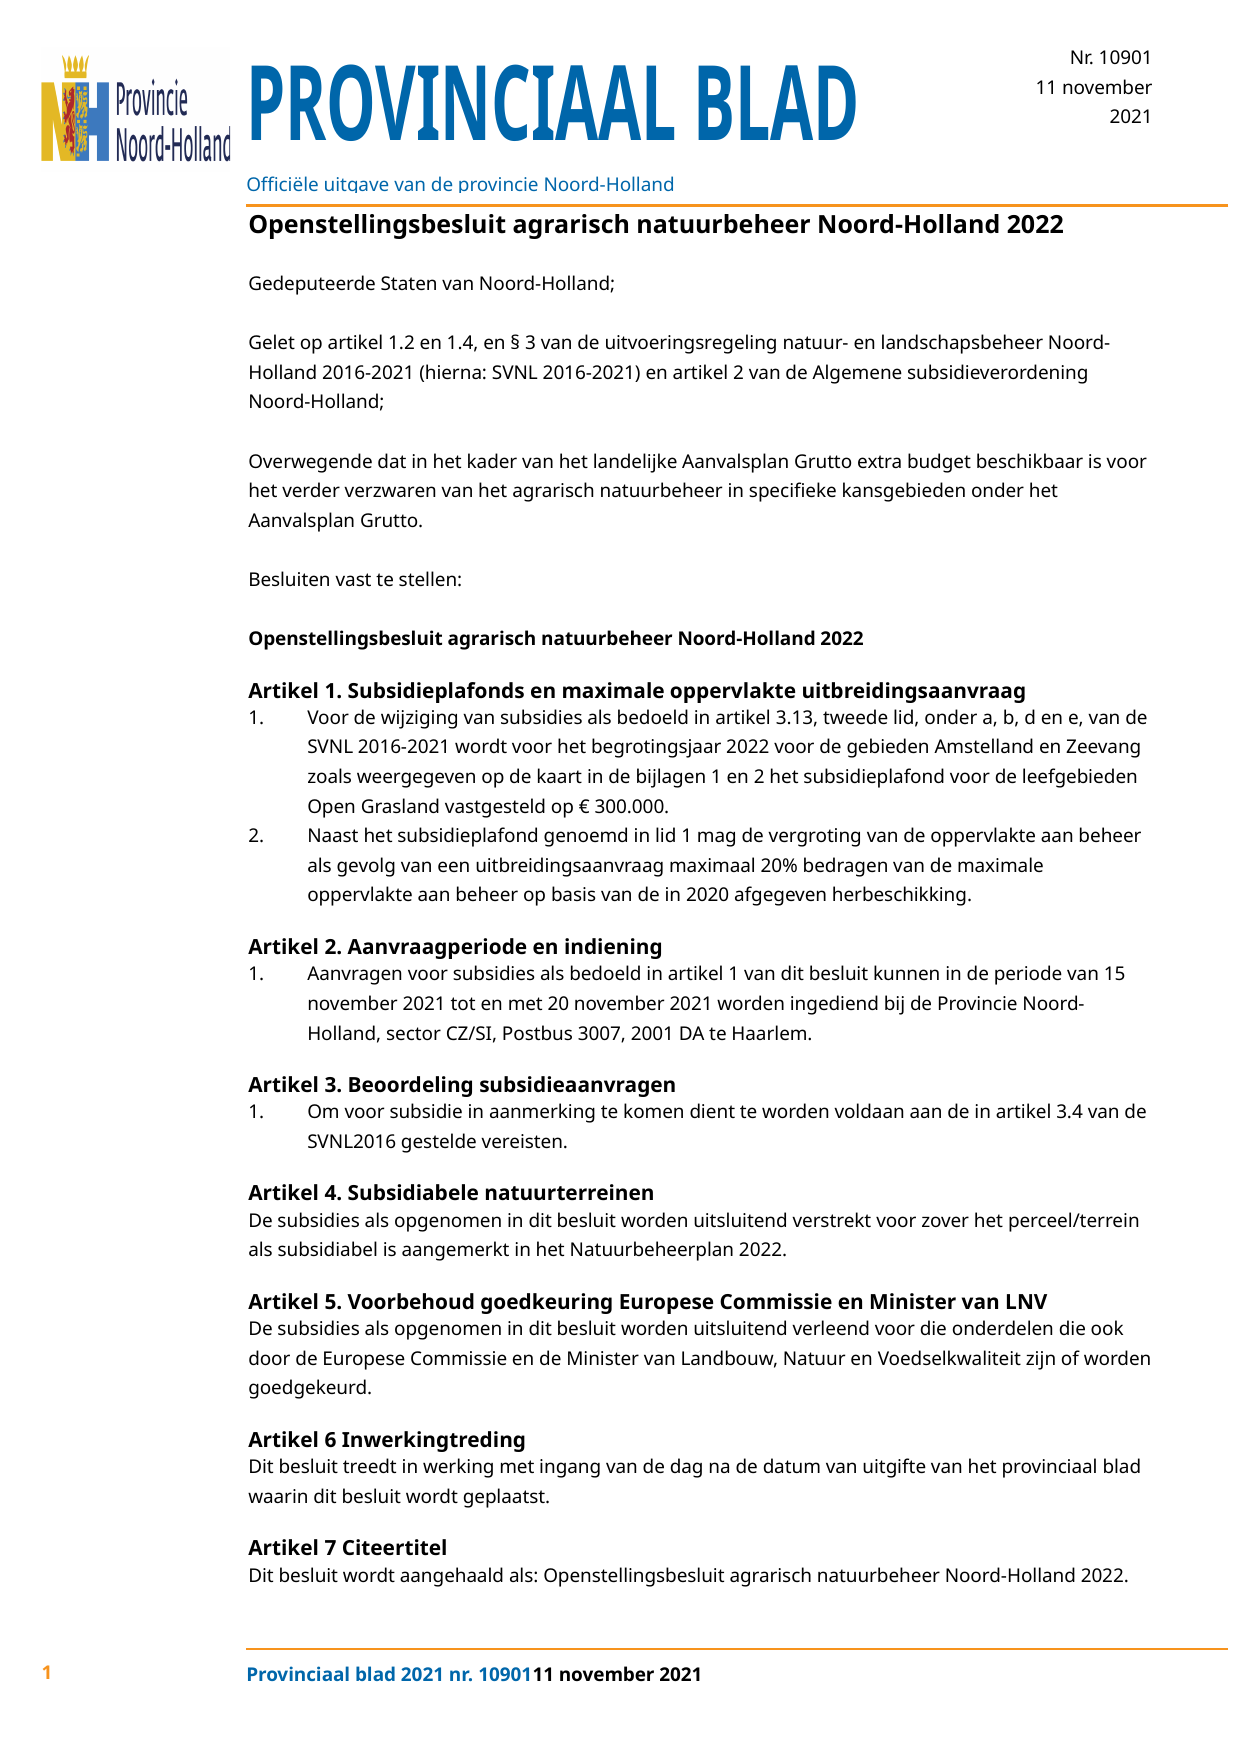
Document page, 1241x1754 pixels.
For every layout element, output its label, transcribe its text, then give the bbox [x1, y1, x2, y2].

text Besluiten vast te stellen: [248, 566, 1152, 592]
text De subsidies als opgenomen in dit besluit worden uitsluitend verleend voor die onderdelen die ook door de Europese Commissie en de Minister van Landbouw, Natuur en Voedselkwaliteit zijn of worden goedgekeurd. [248, 1315, 1152, 1400]
list Aanvragen voor subsidies als bedoeld in artikel 1 van dit besluit kunnen in de periode van 15 november 2021 tot en met 20 november 2021 worden ingediend bij de Provincie Noord-Holland, sector CZ/SI, Postbus 3007, 2001 DA te Haarlem. [248, 961, 1152, 1045]
list Voor de wijziging van subsidies als bedoeld in artikel 3.13, tweede lid, onder a, b, d en e, van de SVNL 2016-2021 wordt voor het begrotingsjaar 2022 voor de gebieden Amstelland en Zeevang zoals weergegeven op de kaart in de bijlagen 1 en 2 het subsidieplafond voor de leefgebieden Open Grasland vastgesteld op € 300.000. [248, 704, 1152, 819]
text Openstellingsbesluit agrarisch natuurbeheer Noord-Holland 2022 [248, 207, 1152, 241]
text Gedeputeerde Staten van Noord-Holland; [248, 270, 1152, 296]
text Artikel 2. Aanvraagperiode en indiening [248, 932, 1152, 961]
text Dit besluit treedt in werking met ingang van de dag na de datum van uitgifte van het provinciaal blad waarin dit besluit wordt geplaatst. [248, 1453, 1152, 1509]
list Naast het subsidieplafond genoemd in lid 1 mag de vergroting van de oppervlakte aan beheer als gevolg van een uitbreidingsaanvraag maximaal 20% bedragen van de maximale oppervlakte aan beheer op basis van de in 2020 afgegeven herbeschikking. [248, 822, 1152, 907]
text Artikel 5. Voorbehoud goedkeuring Europese Commissie en Minister van LNV [248, 1287, 1152, 1315]
text Dit besluit wordt aangehaald als: Openstellingsbesluit agrarisch natuurbeheer Noord-Holland 2022. [248, 1562, 1152, 1588]
text Artikel 6 Inwerkingtreding [248, 1425, 1152, 1453]
text Artikel 7 Citeertitel [248, 1533, 1152, 1562]
text Artikel 3. Beoordeling subsidieaanvragen [248, 1070, 1152, 1098]
list Om voor subsidie in aanmerking te komen dient te worden voldaan aan de in artikel 3.4 van de SVNL2016 gestelde vereisten. [248, 1098, 1152, 1154]
text Artikel 1. Subsidieplafonds en maximale oppervlakte uitbreidingsaanvraag [248, 676, 1152, 704]
text Gelet op artikel 1.2 en 1.4, en § 3 van de uitvoeringsregeling natuur- en landschapsbeheer Noord-Holland 2016-2021 (hierna: SVNL 2016-2021) en artikel 2 van de Algemene subsidieverordening Noord-Holland; [248, 329, 1152, 414]
text De subsidies als opgenomen in dit besluit worden uitsluitend verstrekt voor zover het perceel/terrein als subsidiabel is aangemerkt in het Natuurbeheerplan 2022. [248, 1207, 1152, 1262]
text Openstellingsbesluit agrarisch natuurbeheer Noord-Holland 2022 [248, 625, 1152, 651]
text Artikel 4. Subsidiabele natuurterreinen [248, 1178, 1152, 1207]
picture [41, 47, 231, 172]
text Overwegende dat in het kader van het landelijke Aanvalsplan Grutto extra budget beschikbaar is voor het verder verzwaren van het agrarisch natuurbeheer in specifieke kansgebieden onder het Aanvalsplan Grutto. [248, 448, 1152, 533]
